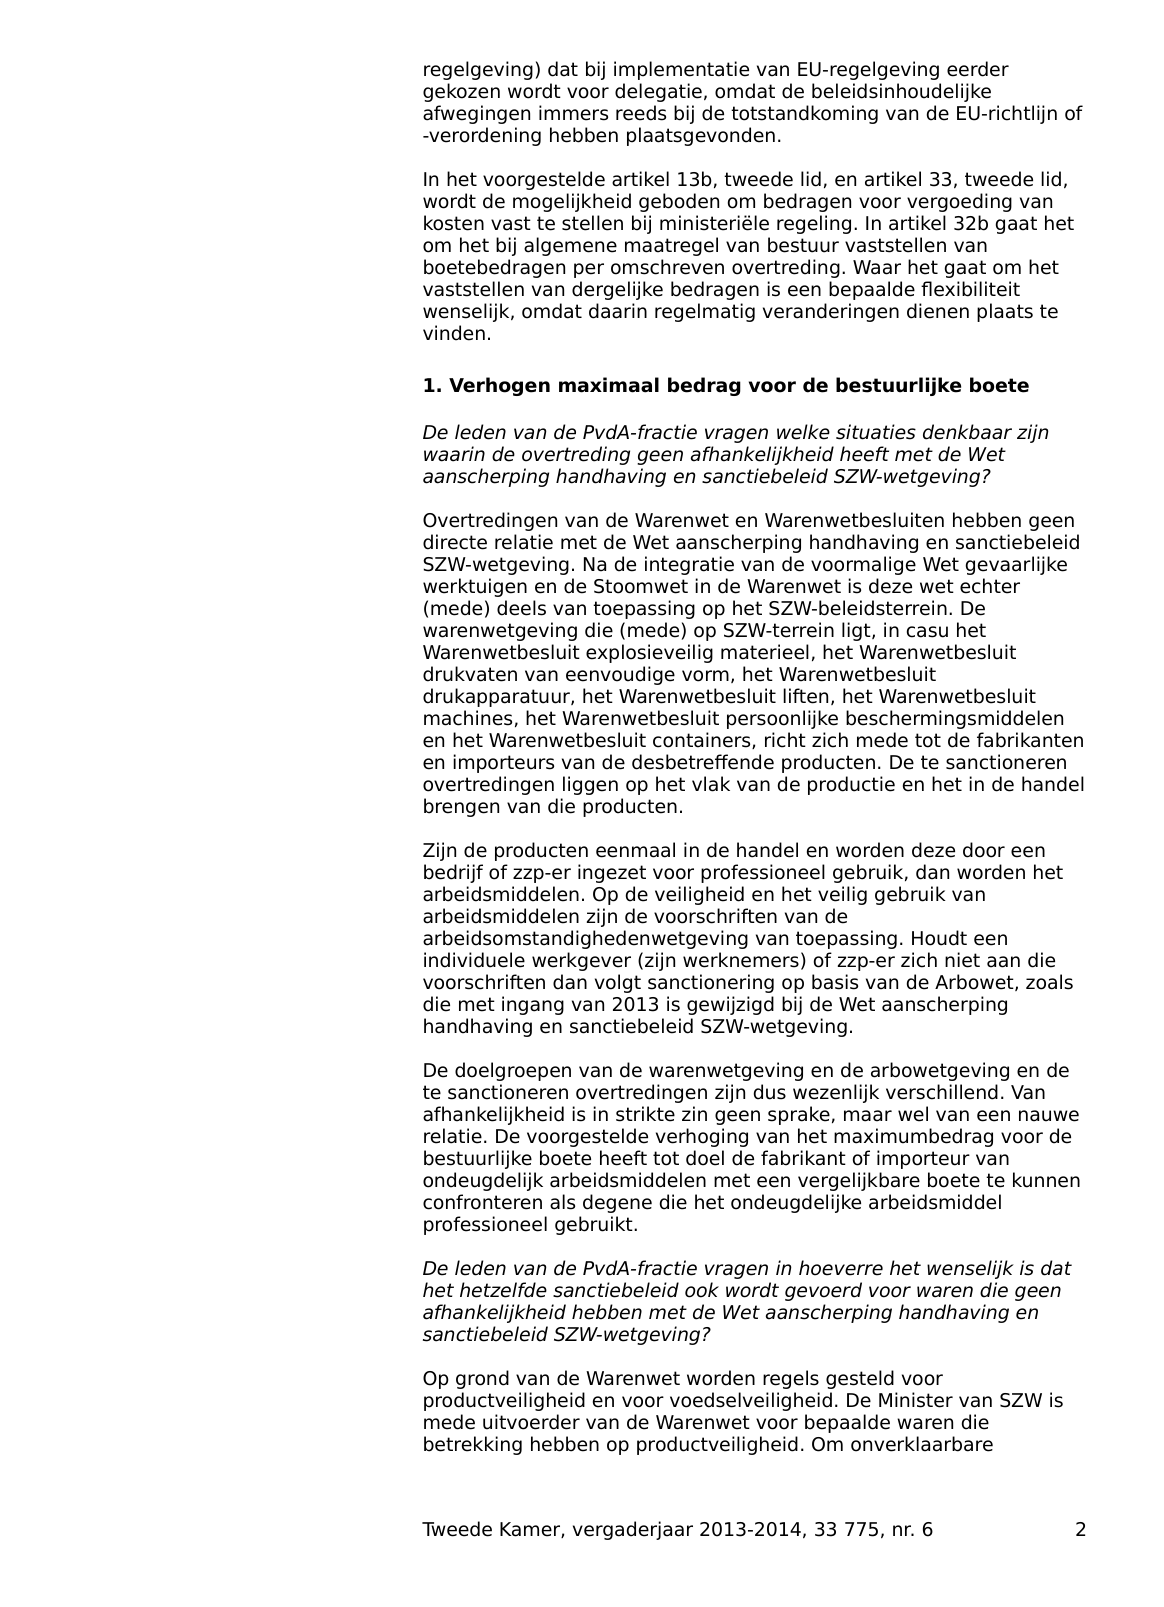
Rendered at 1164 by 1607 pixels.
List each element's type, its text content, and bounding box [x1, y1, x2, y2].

text Op grond van de Warenwet worden regels gesteld voor productveiligheid en voor voedselveiligheid. De Minister van SZW is mede uitvoerder van de Warenwet voor bepaalde waren die betrekking hebben op productveiligheid. Om onverklaarbare [422, 1368, 1087, 1456]
text De leden van de PvdA-fractie vragen in hoeverre het wenselijk is dat het hetzelfde sanctiebeleid ook wordt gevoerd voor waren die geen afhankelijkheid hebben met de Wet aanscherping handhaving en sanctiebeleid SZW-wetgeving? [422, 1258, 1087, 1346]
subtitle 1. Verhogen maximaal bedrag voor de bestuurlijke boete [422, 375, 1087, 397]
text regelgeving) dat bij implementatie van EU-regelgeving eerder gekozen wordt voor delegatie, omdat de beleidsinhoudelijke afwegingen immers reeds bij de totstandkoming van de EU-richtlijn of -verordening hebben plaatsgevonden. [422, 59, 1087, 147]
text Overtredingen van de Warenwet en Warenwetbesluiten hebben geen directe relatie met de Wet aanscherping handhaving en sanctiebeleid SZW-wetgeving. Na de integratie van de voormalige Wet gevaarlijke werktuigen en de Stoomwet in de Warenwet is deze wet echter (mede) deels van toepassing op het SZW-beleidsterrein. De warenwetgeving die (mede) op SZW-terrein ligt, in casu het Warenwetbesluit explosieveilig materieel, het Warenwetbesluit drukvaten van eenvoudige vorm, het Warenwetbesluit drukapparatuur, het Warenwetbesluit liften, het Warenwetbesluit machines, het Warenwetbesluit persoonlijke beschermingsmiddelen en het Warenwetbesluit containers, richt zich mede tot de fabrikanten en importeurs van de desbetreffende producten. De te sanctioneren overtredingen liggen op het vlak van de productie en het in de handel brengen van die producten. [422, 510, 1087, 818]
text De leden van de PvdA-fractie vragen welke situaties denkbaar zijn waarin de overtreding geen afhankelijkheid heeft met de Wet aanscherping handhaving en sanctiebeleid SZW-wetgeving? [422, 422, 1087, 488]
text In het voorgestelde artikel 13b, tweede lid, en artikel 33, tweede lid, wordt de mogelijkheid geboden om bedragen voor vergoeding van kosten vast te stellen bij ministeriële regeling. In artikel 32b gaat het om het bij algemene maatregel van bestuur vaststellen van boetebedragen per omschreven overtreding. Waar het gaat om het vaststellen van dergelijke bedragen is een bepaalde flexibiliteit wenselijk, omdat daarin regelmatig veranderingen dienen plaats te vinden. [422, 169, 1087, 345]
text De doelgroepen van de warenwetgeving en de arbowetgeving en de te sanctioneren overtredingen zijn dus wezenlijk verschillend. Van afhankelijkheid is in strikte zin geen sprake, maar wel van een nauwe relatie. De voorgestelde verhoging van het maximumbedrag voor de bestuurlijke boete heeft tot doel de fabrikant of importeur van ondeugdelijk arbeidsmiddelen met een vergelijkbare boete te kunnen confronteren als degene die het ondeugdelijke arbeidsmiddel professioneel gebruikt. [422, 1060, 1087, 1236]
text Zijn de producten eenmaal in de handel en worden deze door een bedrijf of zzp-er ingezet voor professioneel gebruik, dan worden het arbeidsmiddelen. Op de veiligheid en het veilig gebruik van arbeidsmiddelen zijn de voorschriften van de arbeidsomstandighedenwetgeving van toepassing. Houdt een individuele werkgever (zijn werknemers) of zzp-er zich niet aan die voorschriften dan volgt sanctionering op basis van de Arbowet, zoals die met ingang van 2013 is gewijzigd bij de Wet aanscherping handhaving en sanctiebeleid SZW-wetgeving. [422, 840, 1087, 1038]
